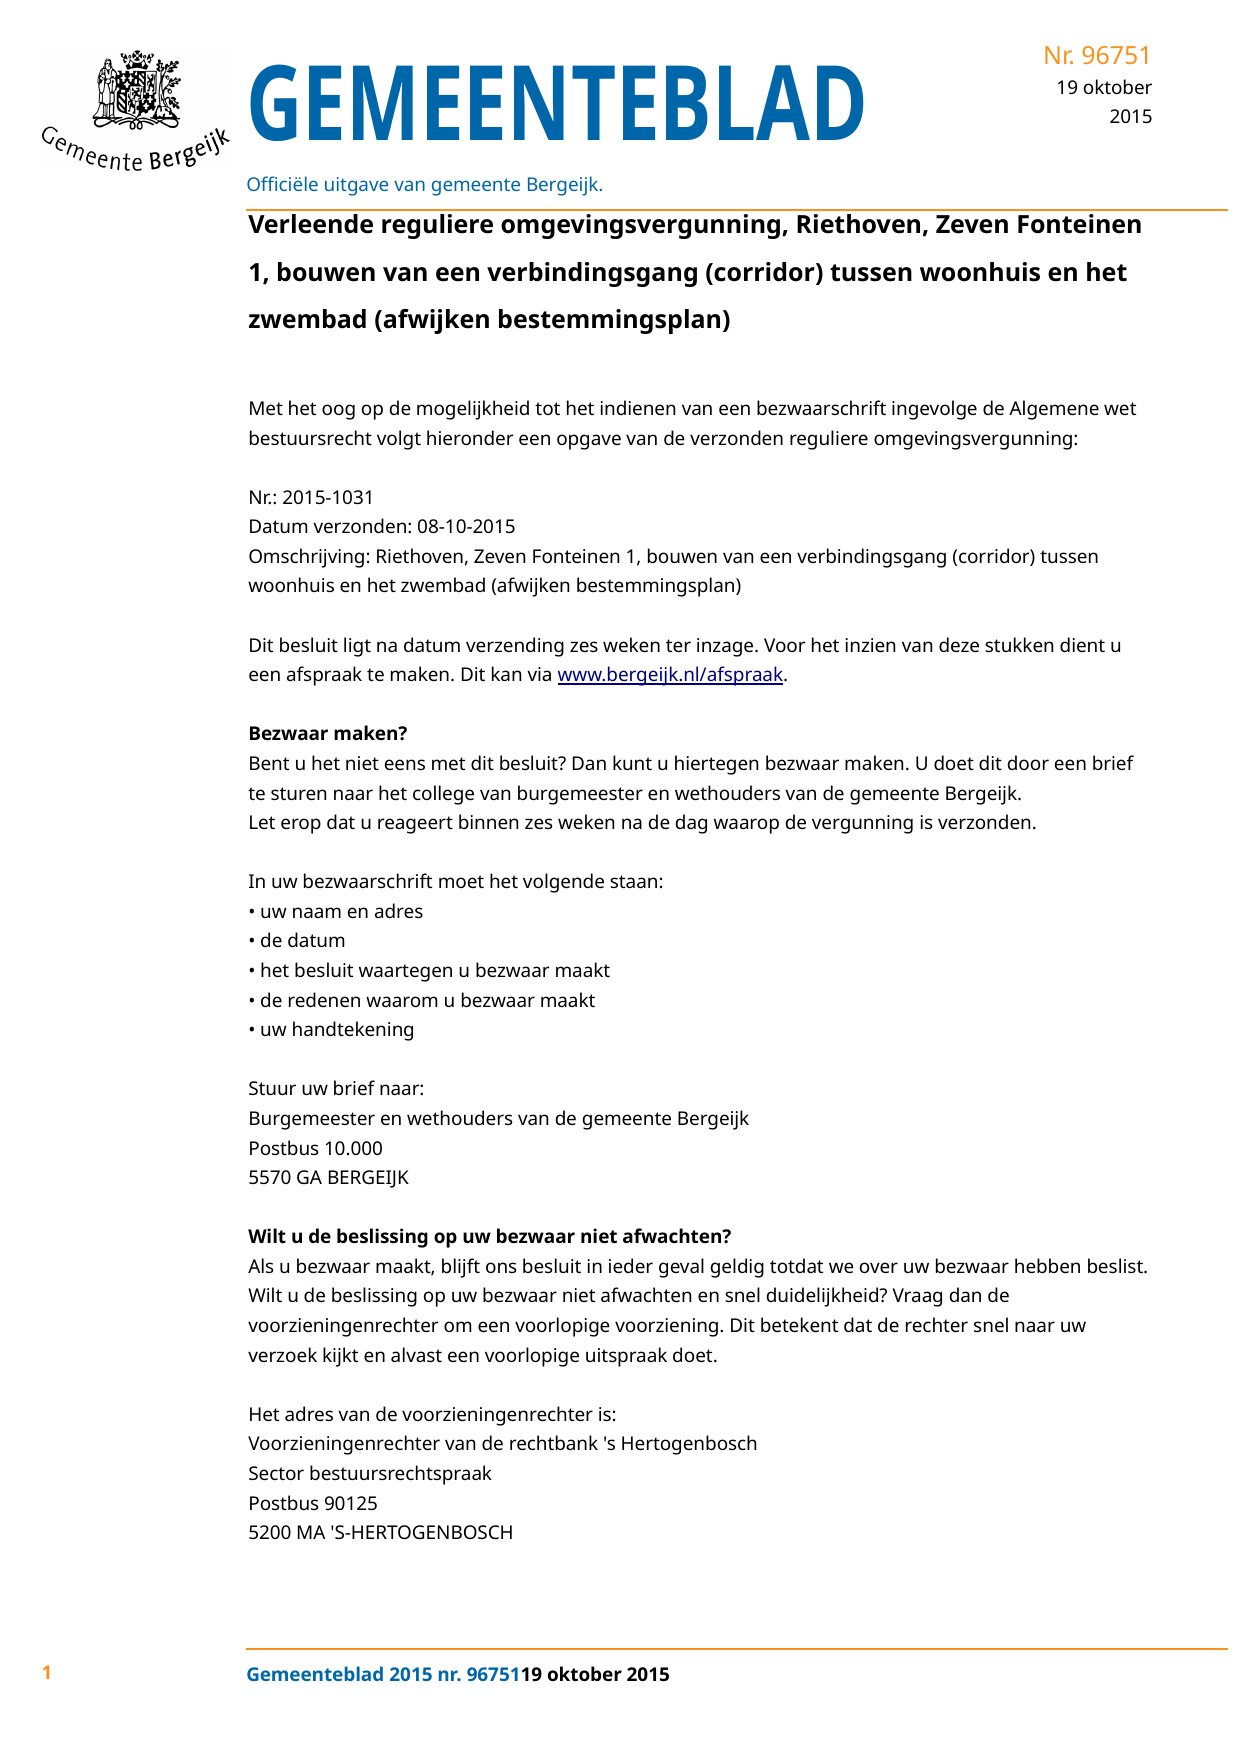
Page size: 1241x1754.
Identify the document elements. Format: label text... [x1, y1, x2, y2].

text Let erop dat u reageert binnen zes weken na de dag waarop de vergunning is verzonden. [248, 809, 1152, 835]
text Bent u het niet eens met dit besluit? Dan kunt u hiertegen bezwaar maken. U doet dit door een brief te sturen naar het college van burgemeester en wethouders van de gemeente Bergeijk. [248, 750, 1152, 805]
text Het adres van de voorzieningenrechter is: [248, 1401, 1152, 1427]
text • het besluit waartegen u bezwaar maakt [248, 957, 1152, 983]
text Dit besluit ligt na datum verzending zes weken ter inzage. Voor het inzien van deze stukken dient u een afspraak te maken. Dit kan via www.bergeijk.nl/afspraak. [248, 632, 1152, 687]
text Nr.: 2015-1031 [248, 484, 1152, 509]
text Datum verzonden: 08-10-2015 [248, 513, 1152, 539]
text Sector bestuursrechtspraak [248, 1460, 1152, 1486]
text Met het oog op de mogelijkheid tot het indienen van een bezwaarschrift ingevolge de Algemene wet bestuursrecht volgt hieronder een opgave van de verzonden reguliere omgevingsvergunning: [248, 395, 1152, 450]
text • de datum [248, 928, 1152, 953]
text Postbus 10.000 [248, 1135, 1152, 1160]
text • uw naam en adres [248, 898, 1152, 924]
text 5200 MA 'S-HERTOGENBOSCH [248, 1519, 1152, 1545]
text Burgemeester en wethouders van de gemeente Bergeijk [248, 1105, 1152, 1131]
text Verleende reguliere omgevingsvergunning, Riethoven, Zeven Fonteinen 1, bouwen van een verbindingsgang (corridor) tussen woonhuis en het zwembad (afwijken bestemmingsplan) [248, 211, 1152, 336]
text Voorzieningenrechter van de rechtbank 's Hertogenbosch [248, 1431, 1152, 1456]
picture [41, 47, 231, 172]
text In uw bezwaarschrift moet het volgende staan: [248, 868, 1152, 894]
text Postbus 90125 [248, 1490, 1152, 1515]
text Omschrijving: Riethoven, Zeven Fonteinen 1, bouwen van een verbindingsgang (corridor) tussen woonhuis en het zwembad (afwijken bestemmingsplan) [248, 543, 1152, 598]
text 5570 GA BERGEIJK [248, 1164, 1152, 1190]
text Wilt u de beslissing op uw bezwaar niet afwachten? [248, 1223, 1152, 1249]
text • de redenen waarom u bezwaar maakt [248, 987, 1152, 1012]
text Stuur uw brief naar: [248, 1076, 1152, 1101]
text Bezwaar maken? [248, 721, 1152, 746]
text Als u bezwaar maakt, blijft ons besluit in ieder geval geldig totdat we over uw bezwaar hebben beslist. Wilt u de beslissing op uw bezwaar niet afwachten en snel duidelijkheid? Vraag dan de voorzieningenrechter om een voorlopige voorziening. Dit betekent dat de rechter snel naar uw verzoek kijkt en alvast een voorlopige uitspraak doet. [248, 1253, 1152, 1367]
text • uw handtekening [248, 1016, 1152, 1042]
